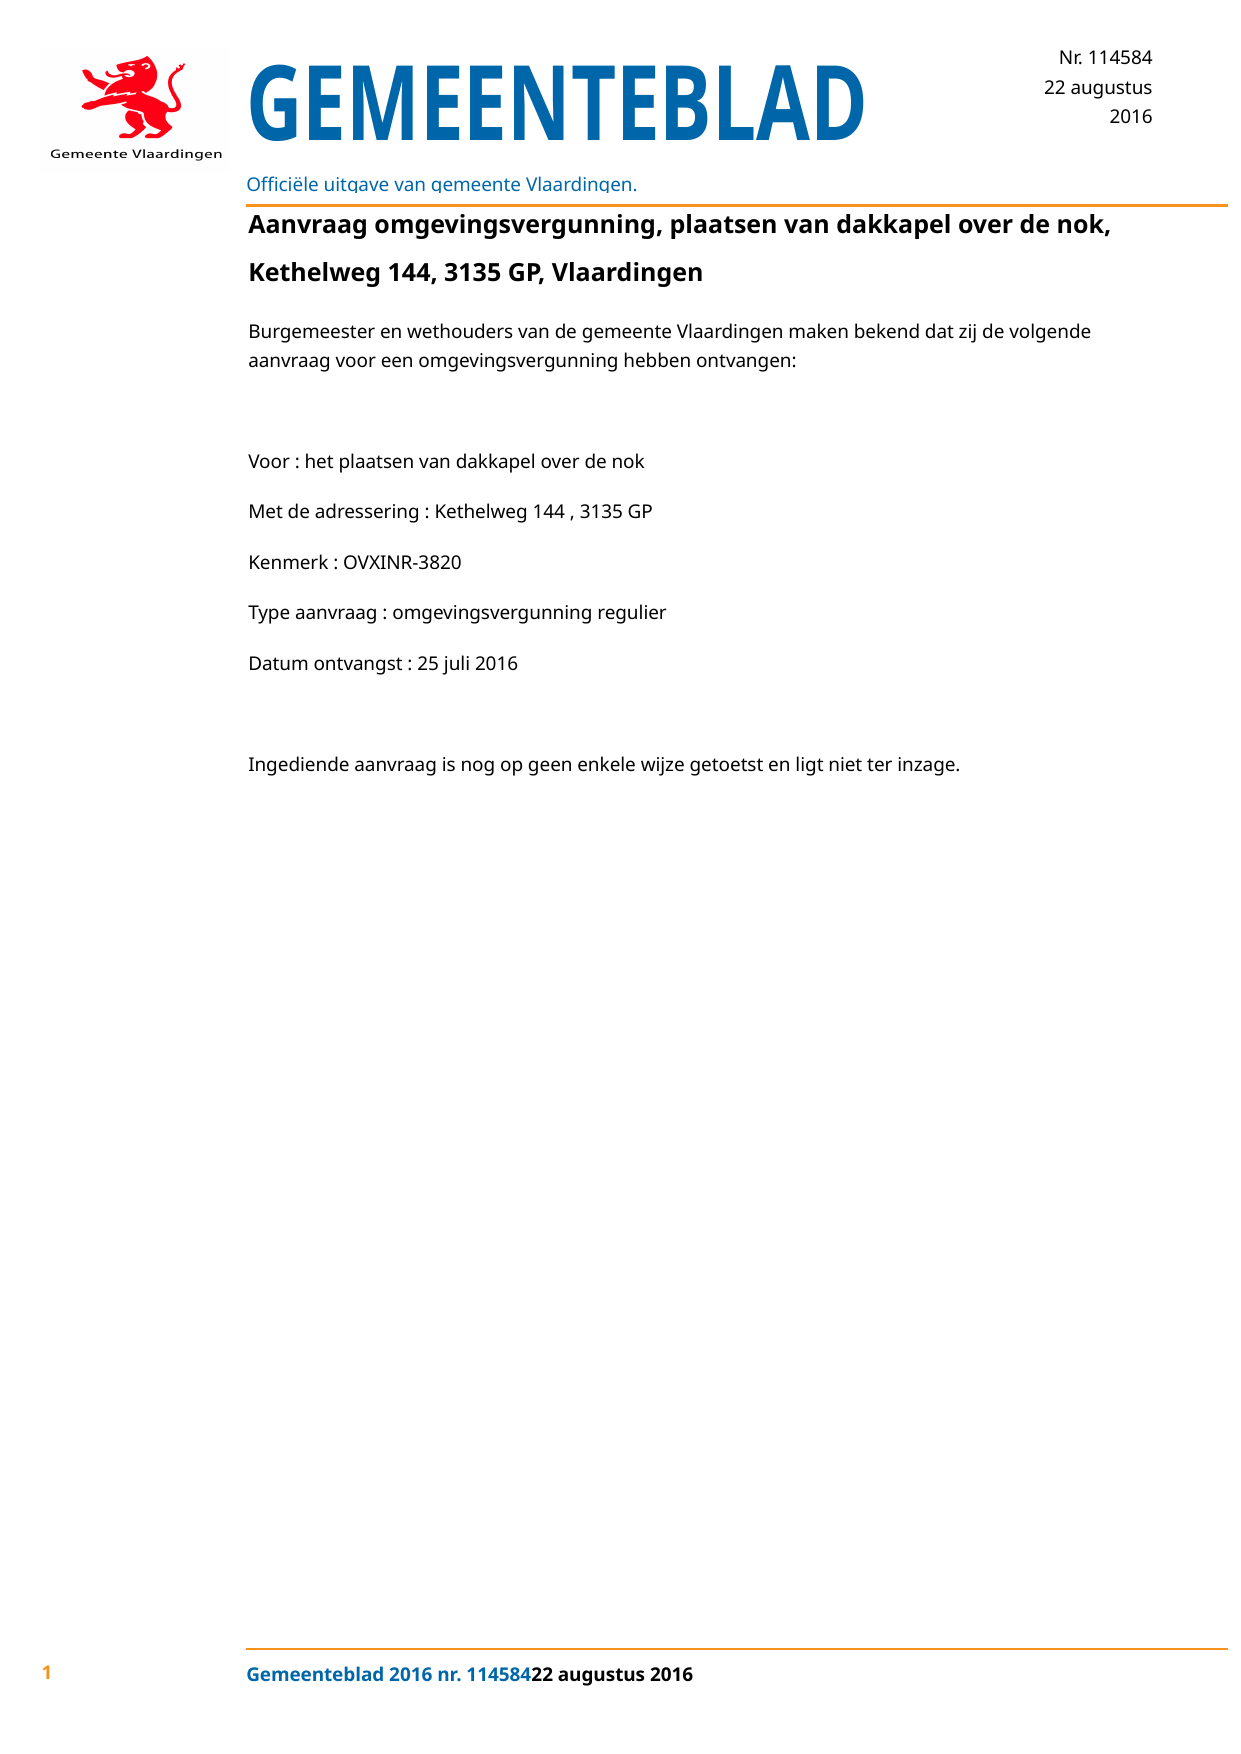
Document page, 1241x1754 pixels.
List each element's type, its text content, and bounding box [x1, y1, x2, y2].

text Kenmerk : OVXINR-3820 [248, 549, 1152, 575]
picture [41, 47, 231, 172]
text Type aanvraag : omgevingsvergunning regulier [248, 599, 1152, 625]
text Datum ontvangst : 25 juli 2016 [248, 650, 1152, 676]
text Voor : het plaatsen van dakkapel over de nok [248, 448, 1152, 474]
text Aanvraag omgevingsvergunning, plaatsen van dakkapel over de nok, Kethelweg 144, 3135 GP, Vlaardingen [248, 207, 1152, 288]
text Met de adressering : Kethelweg 144 , 3135 GP [248, 499, 1152, 524]
text Ingediende aanvraag is nog op geen enkele wijze getoetst en ligt niet ter inzage. [248, 751, 1152, 777]
text Burgemeester en wethouders van de gemeente Vlaardingen maken bekend dat zij de volgende aanvraag voor een omgevingsvergunning hebben ontvangen: [248, 318, 1152, 373]
